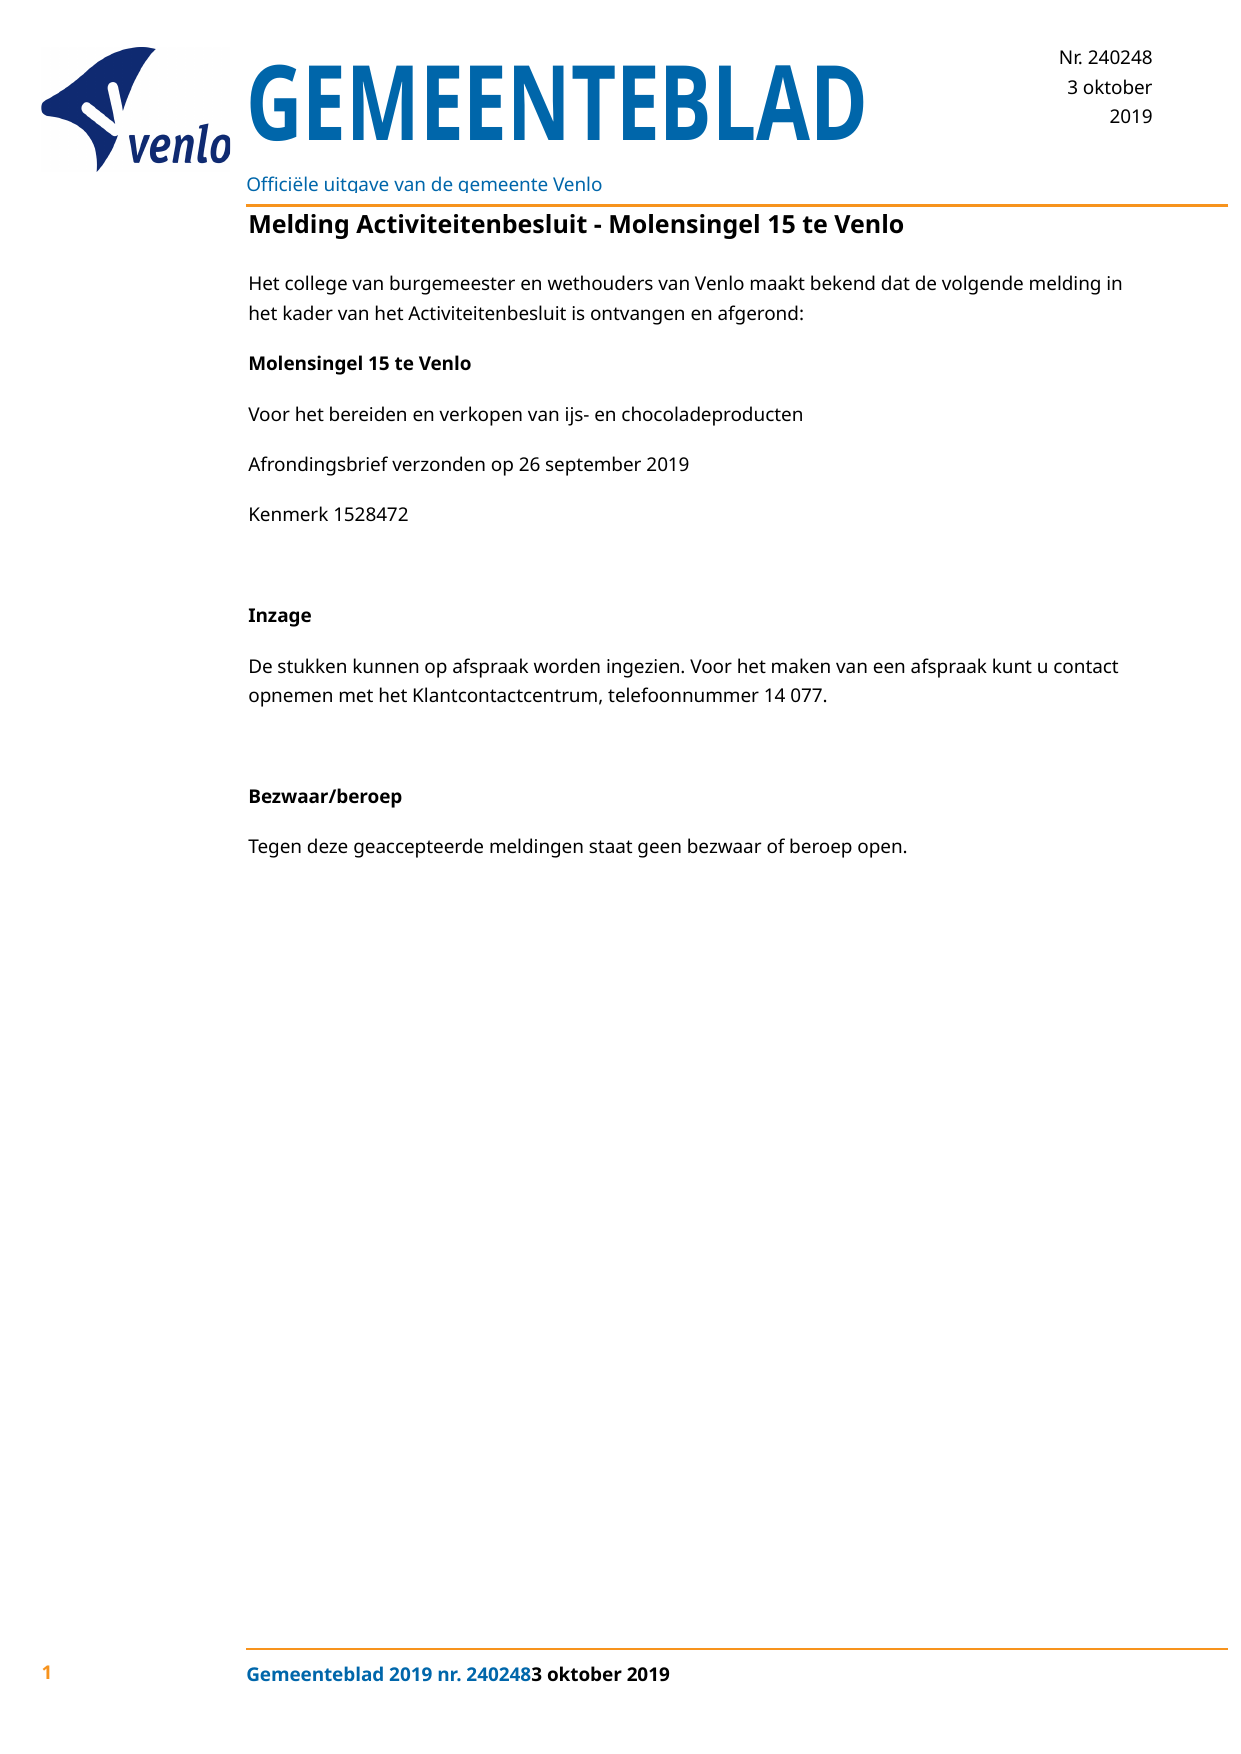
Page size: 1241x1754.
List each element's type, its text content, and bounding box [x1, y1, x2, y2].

text Molensingel 15 te Venlo [248, 350, 1152, 376]
text Tegen deze geaccepteerde meldingen staat geen bezwaar of beroep open. [248, 834, 1152, 859]
text Het college van burgemeester en wethouders van Venlo maakt bekend dat de volgende melding in het kader van het Activiteitenbesluit is ontvangen en afgerond: [248, 270, 1152, 326]
text Inzage [248, 602, 1152, 628]
text De stukken kunnen op afspraak worden ingezien. Voor het maken van een afspraak kunt u contact opnemen met het Klantcontactcentrum, telefoonnummer 14 077. [248, 653, 1152, 708]
text Kenmerk 1528472 [248, 502, 1152, 527]
text Voor het bereiden en verkopen van ijs- en chocoladeproducten [248, 401, 1152, 426]
text Bezwaar/beroep [248, 783, 1152, 809]
text Melding Activiteitenbesluit - Molensingel 15 te Venlo [248, 207, 1152, 241]
text Afrondingsbrief verzonden op 26 september 2019 [248, 451, 1152, 477]
picture [41, 47, 231, 172]
